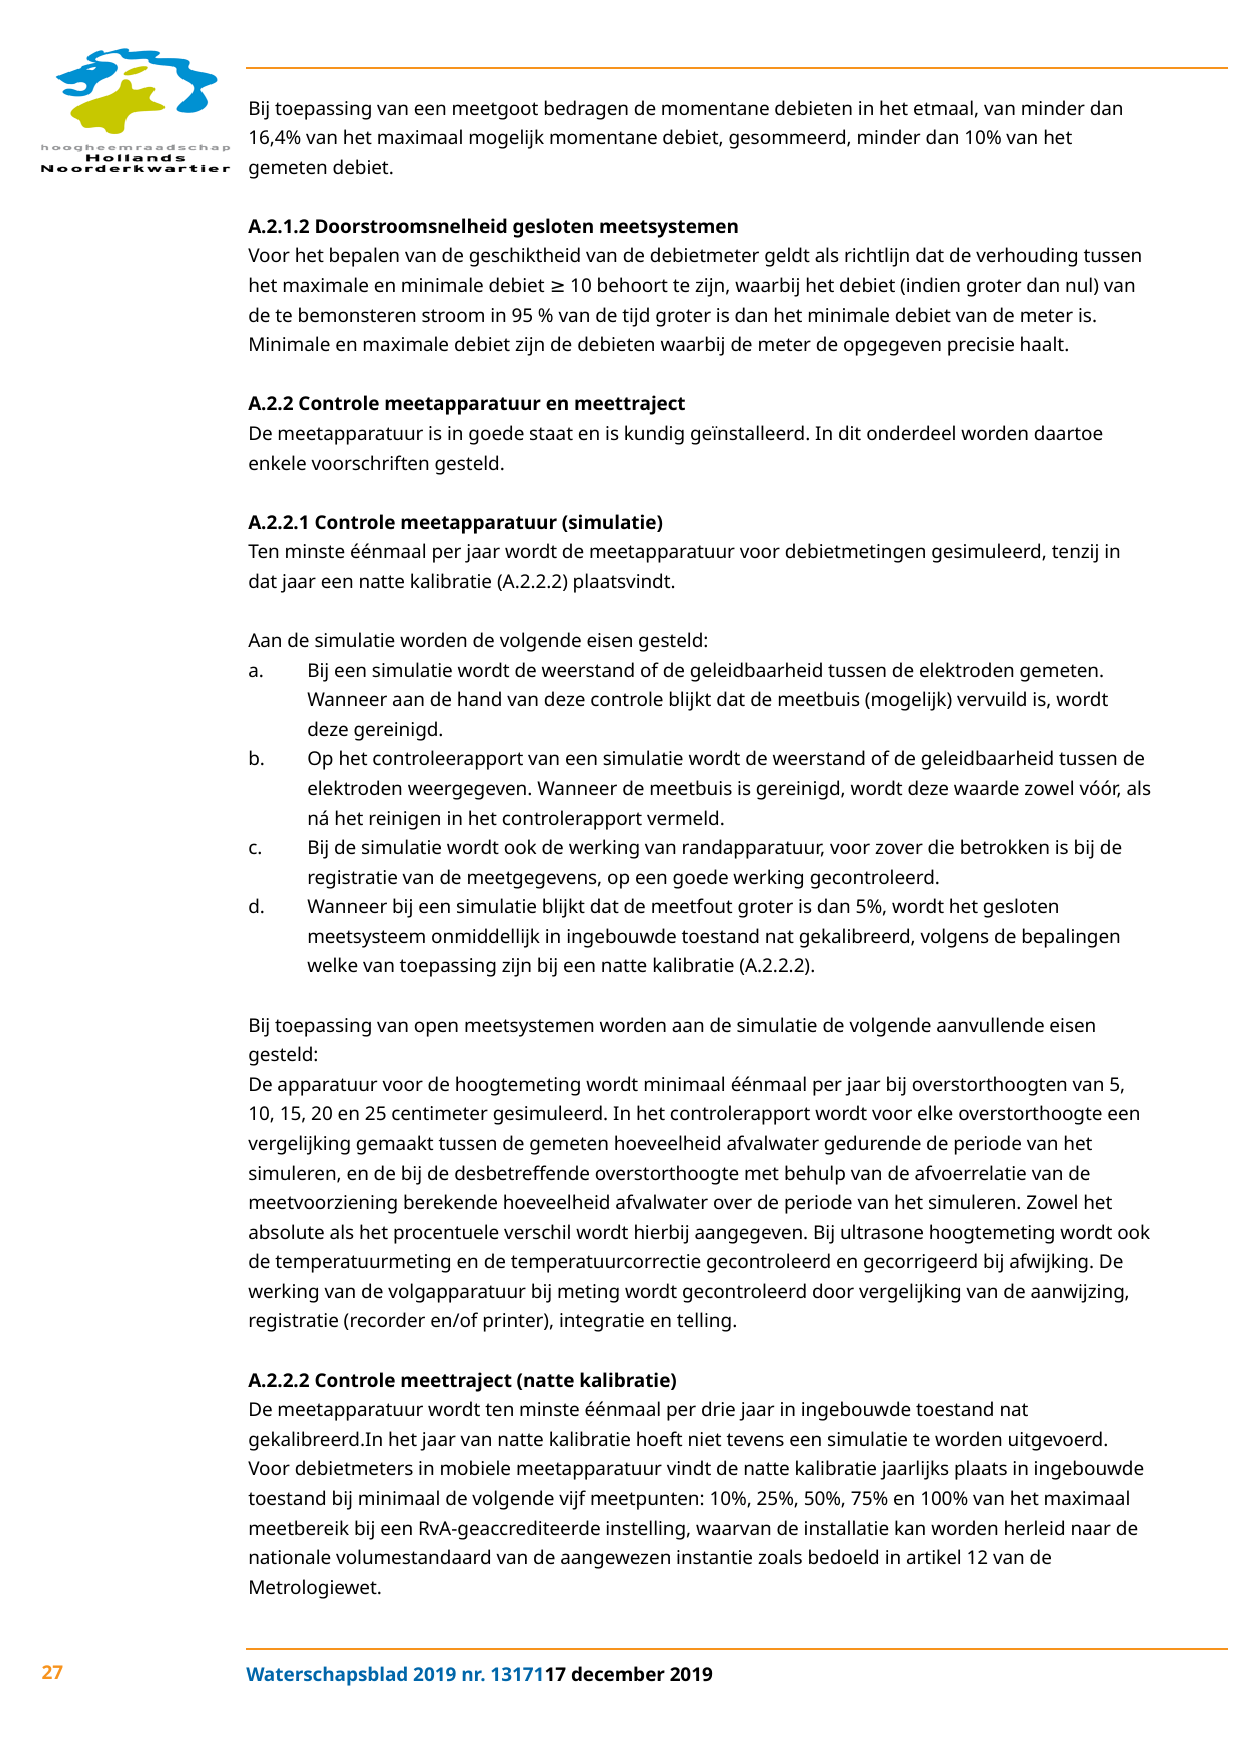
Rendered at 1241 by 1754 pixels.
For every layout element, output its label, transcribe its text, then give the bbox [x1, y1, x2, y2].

text Bij toepassing van een meetgoot bedragen de momentane debieten in het etmaal, van minder dan 16,4% van het maximaal mogelijk momentane debiet, gesommeerd, minder dan 10% van het gemeten debiet. [248, 95, 1152, 180]
text Voor het bepalen van de geschiktheid van de debietmeter geldt als richtlijn dat de verhouding tussen het maximale en minimale debiet ≥ 10 behoort te zijn, waarbij het debiet (indien groter dan nul) van de te bemonsteren stroom in 95 % van de tijd groter is dan het minimale debiet van de meter is. Minimale en maximale debiet zijn de debieten waarbij de meter de opgegeven precisie haalt. [248, 243, 1152, 357]
text De meetapparatuur wordt ten minste éénmaal per drie jaar in ingebouwde toestand nat gekalibreerd.In het jaar van natte kalibratie hoeft niet tevens een simulatie te worden uitgevoerd. [248, 1396, 1152, 1452]
text A.2.2.2 Controle meettraject (natte kalibratie) [248, 1367, 1152, 1393]
picture [41, 47, 231, 172]
text De meetapparatuur is in goede staat en is kundig geïnstalleerd. In dit onderdeel worden daartoe enkele voorschriften gesteld. [248, 420, 1152, 476]
text Voor debietmeters in mobiele meetapparatuur vindt de natte kalibratie jaarlijks plaats in ingebouwde toestand bij minimaal de volgende vijf meetpunten: 10%, 25%, 50%, 75% en 100% van het maximaal meetbereik bij een RvA-geaccrediteerde instelling, waarvan de installatie kan worden herleid naar de nationale volumestandaard van de aangewezen instantie zoals bedoeld in artikel 12 van de Metrologiewet. [248, 1456, 1152, 1600]
list Op het controleerapport van een simulatie wordt de weerstand of de geleidbaarheid tussen de elektroden weergegeven. Wanneer de meetbuis is gereinigd, wordt deze waarde zowel vóór, als ná het reinigen in het controlerapport vermeld. [248, 746, 1152, 831]
text Aan de simulatie worden de volgende eisen gesteld: [248, 627, 1152, 653]
list Bij een simulatie wordt de weerstand of de geleidbaarheid tussen de elektroden gemeten. Wanneer aan de hand van deze controle blijkt dat de meetbuis (mogelijk) vervuild is, wordt deze gereinigd. [248, 657, 1152, 742]
text A.2.2.1 Controle meetapparatuur (simulatie) [248, 509, 1152, 535]
list Bij de simulatie wordt ook de werking van randapparatuur, voor zover die betrokken is bij de registratie van de meetgegevens, op een goede werking gecontroleerd. [248, 834, 1152, 890]
text Bij toepassing van open meetsystemen worden aan de simulatie de volgende aanvullende eisen gesteld: [248, 1012, 1152, 1067]
list Wanneer bij een simulatie blijkt dat de meetfout groter is dan 5%, wordt het gesloten meetsysteem onmiddellijk in ingebouwde toestand nat gekalibreerd, volgens de bepalingen welke van toepassing zijn bij een natte kalibratie (A.2.2.2). [248, 893, 1152, 978]
text De apparatuur voor de hoogtemeting wordt minimaal éénmaal per jaar bij overstorthoogten van 5, 10, 15, 20 en 25 centimeter gesimuleerd. In het controlerapport wordt voor elke overstorthoogte een vergelijking gemaakt tussen de gemeten hoeveelheid afvalwater gedurende de periode van het simuleren, en de bij de desbetreffende overstorthoogte met behulp van de afvoerrelatie van de meetvoorziening berekende hoeveelheid afvalwater over de periode van het simuleren. Zowel het absolute als het procentuele verschil wordt hierbij aangegeven. Bij ultrasone hoogtemeting wordt ook de temperatuurmeting en de temperatuurcorrectie gecontroleerd en gecorrigeerd bij afwijking. De werking van de volgapparatuur bij meting wordt gecontroleerd door vergelijking van de aanwijzing, registratie (recorder en/of printer), integratie en telling. [248, 1071, 1152, 1333]
text Ten minste éénmaal per jaar wordt de meetapparatuur voor debietmetingen gesimuleerd, tenzij in dat jaar een natte kalibratie (A.2.2.2) plaatsvindt. [248, 538, 1152, 594]
text A.2.2 Controle meetapparatuur en meettraject [248, 391, 1152, 416]
text A.2.1.2 Doorstroomsnelheid gesloten meetsystemen [248, 213, 1152, 239]
